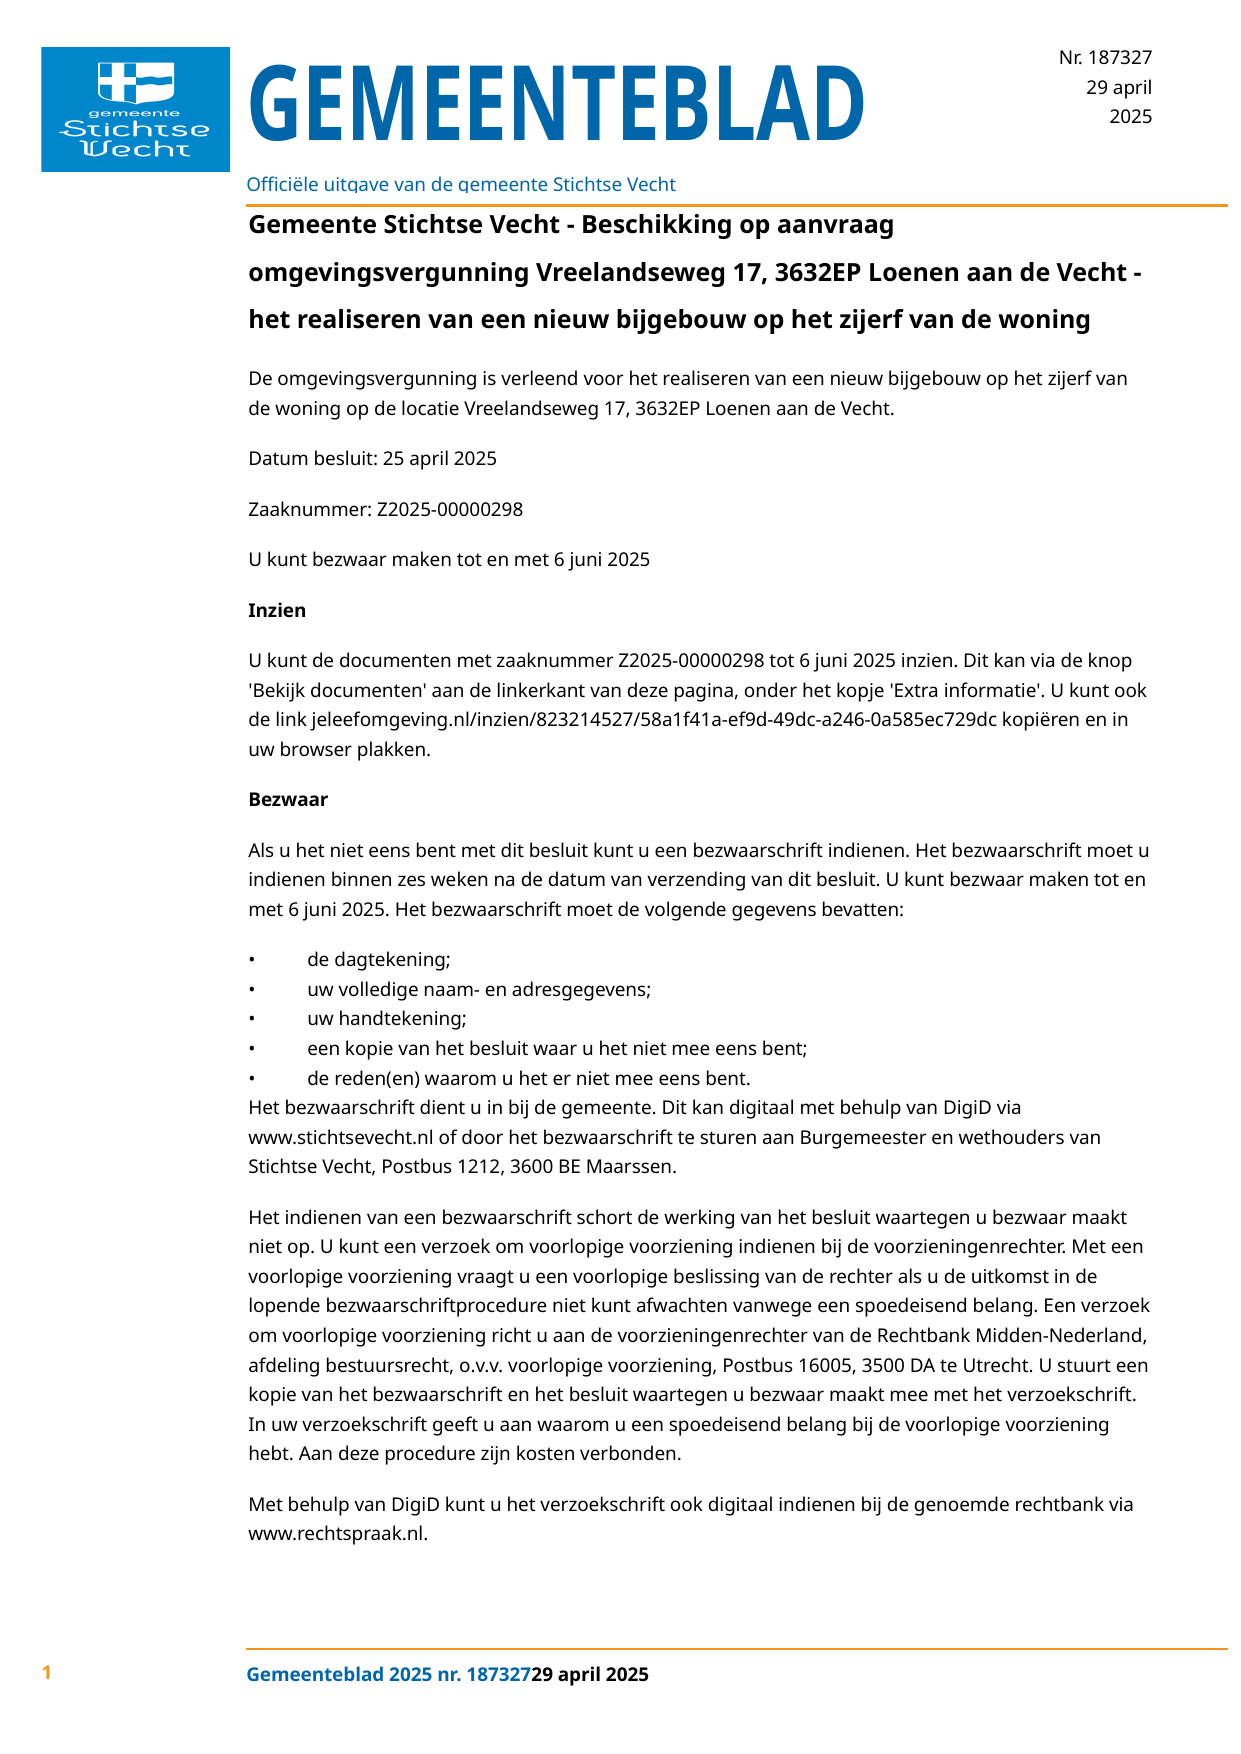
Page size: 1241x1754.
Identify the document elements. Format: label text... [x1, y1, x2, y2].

text Bezwaar [248, 786, 1152, 812]
picture [137, 63, 174, 103]
text Het bezwaarschrift dient u in bij de gemeente. Dit kan digitaal met behulp van DigiD via www.stichtsevecht.nl of door het bezwaarschrift te sturen aan Burgemeester en wethouders van Stichtse Vecht, Postbus 1212, 3600 BE Maarssen. [248, 1094, 1152, 1179]
text U kunt de documenten met zaaknummer Z2025-00000298 tot 6 juni 2025 inzien. Dit kan via de knop 'Bekijk documenten' aan de linkerkant van deze pagina, onder het kopje 'Extra informatie'. U kunt ook de link jeleefomgeving.nl/inzien/823214527/58a1f41a-ef9d-49dc-a246-0a585ec729dc kopiëren en in uw browser plakken. [248, 647, 1152, 762]
list de reden(en) waarom u het er niet mee eens bent. [248, 1065, 1152, 1090]
text De omgevingsvergunning is verleend voor het realiseren van een nieuw bijgebouw op het zijerf van de woning op de locatie Vreelandseweg 17, 3632EP Loenen aan de Vecht. [248, 366, 1152, 421]
text Met behulp van DigiD kunt u het verzoekschrift ook digitaal indienen bij de genoemde rechtbank via www.rechtspraak.nl. [248, 1491, 1152, 1546]
text U kunt bezwaar maken tot en met 6 juni 2025 [248, 546, 1152, 572]
list uw volledige naam- en adresgegevens; [248, 976, 1152, 1002]
list een kopie van het besluit waar u het niet mee eens bent; [248, 1035, 1152, 1061]
text Datum besluit: 25 april 2025 [248, 446, 1152, 471]
text Als u het niet eens bent met dit besluit kunt u een bezwaarschrift indienen. Het bezwaarschrift moet u indienen binnen zes weken na de datum van verzending van dit besluit. U kunt bezwaar maken tot en met 6 juni 2025. Het bezwaarschrift moet de volgende gegevens bevatten: [248, 837, 1152, 922]
text Het indienen van een bezwaarschrift schort de werking van het besluit waartegen u bezwaar maakt niet op. U kunt een verzoek om voorlopige voorziening indienen bij de voorzieningenrechter. Met een voorlopige voorziening vraagt u een voorlopige beslissing van de rechter als u de uitkomst in de lopende bezwaarschriftprocedure niet kunt afwachten vanwege een spoedeisend belang. Een verzoek om voorlopige voorziening richt u aan de voorzieningenrechter van de Rechtbank Midden-Nederland, afdeling bestuursrecht, o.v.v. voorlopige voorziening, Postbus 16005, 3500 DA te Utrecht. U stuurt een kopie van het bezwaarschrift en het besluit waartegen u bezwaar maakt mee met het verzoekschrift. In uw verzoekschrift geeft u aan waarom u een spoedeisend belang bij de voorlopige voorziening hebt. Aan deze procedure zijn kosten verbonden. [248, 1204, 1152, 1466]
list de dagtekening; [248, 946, 1152, 972]
list uw handtekening; [248, 1006, 1152, 1031]
text Inzien [248, 597, 1152, 622]
text Zaaknummer: Z2025-00000298 [248, 496, 1152, 522]
text Gemeente Stichtse Vecht - Beschikking op aanvraag omgevingsvergunning Vreelandseweg 17, 3632EP Loenen aan de Vecht - het realiseren van een nieuw bijgebouw op het zijerf van de woning [248, 207, 1152, 336]
picture [99, 63, 135, 101]
